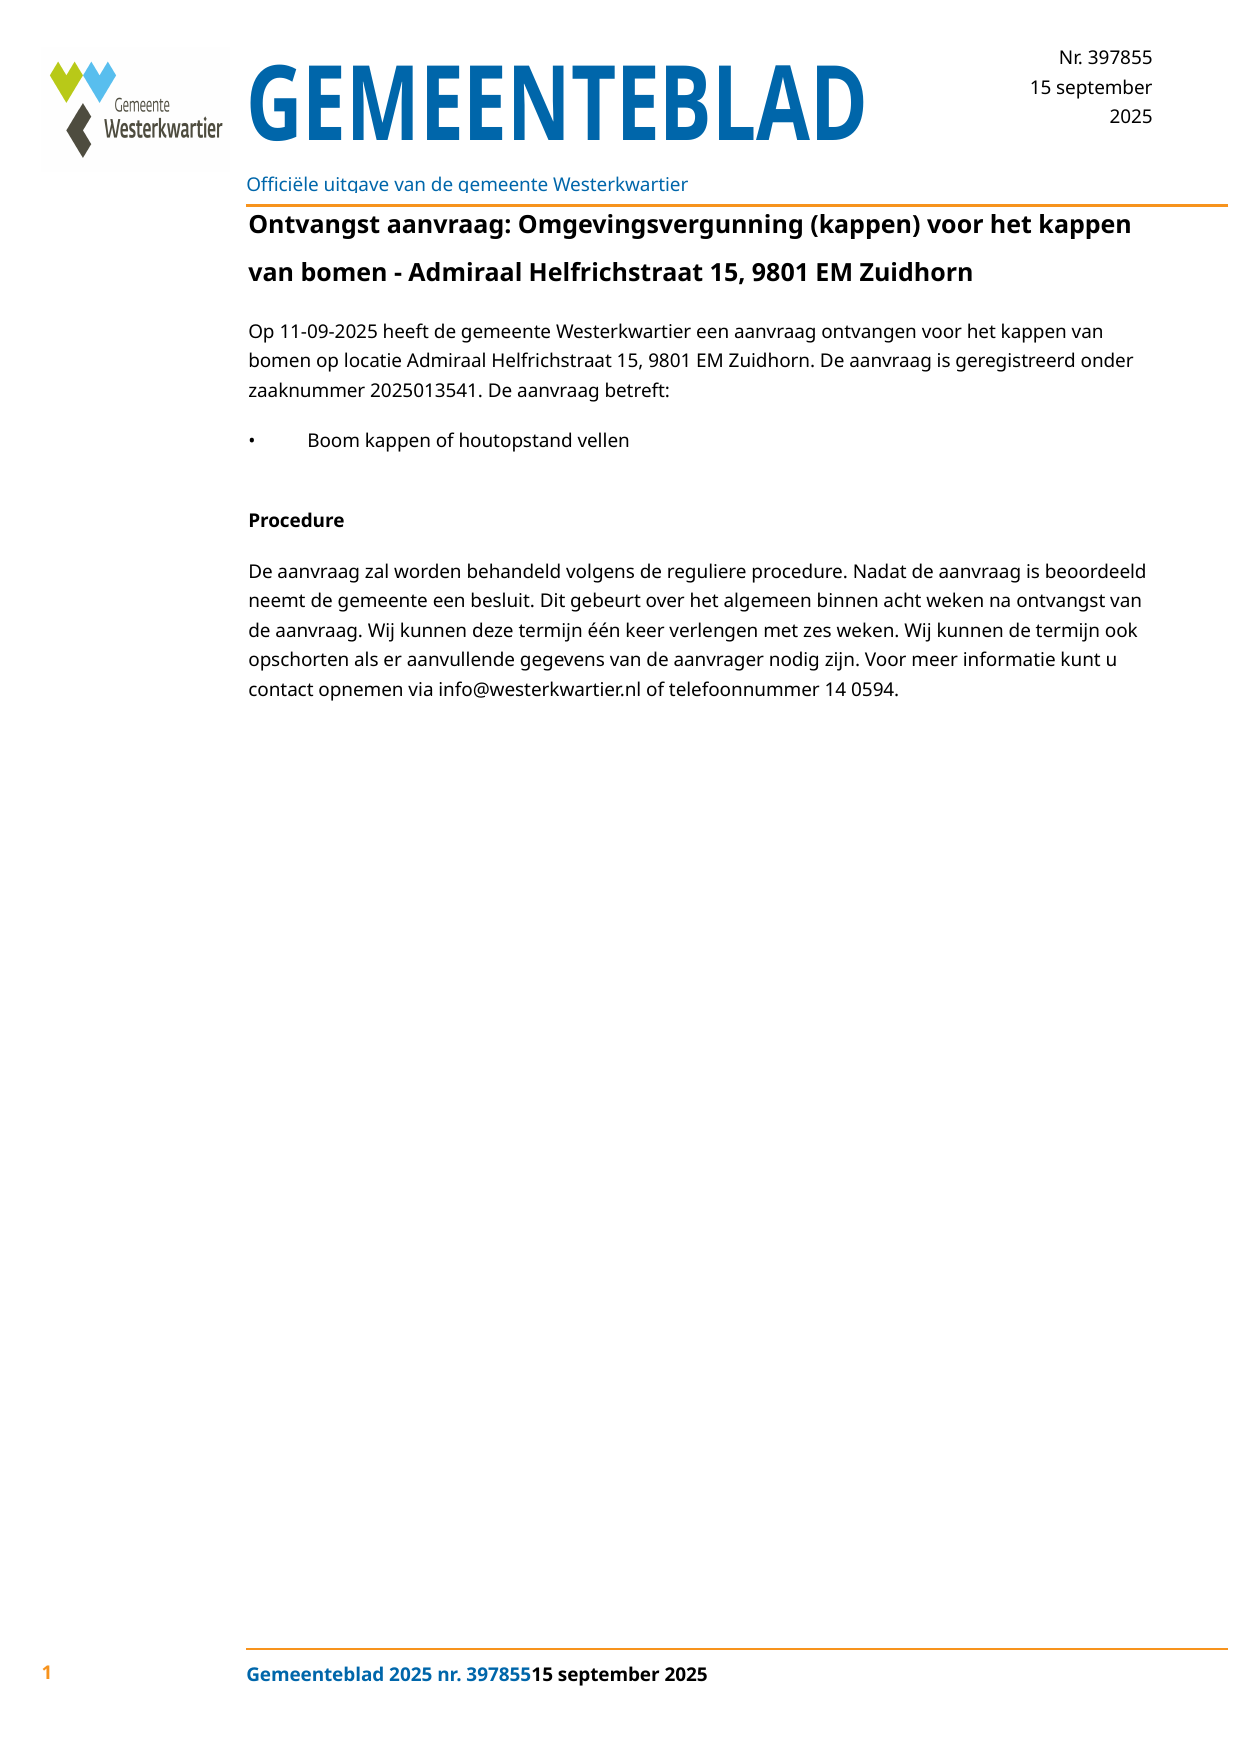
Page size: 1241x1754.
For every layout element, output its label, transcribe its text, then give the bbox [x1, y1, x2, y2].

text Ontvangst aanvraag: Omgevingsvergunning (kappen) voor het kappen van bomen - Admiraal Helfrichstraat 15, 9801 EM Zuidhorn [248, 207, 1152, 288]
text Op 11-09-2025 heeft de gemeente Westerkwartier een aanvraag ontvangen voor het kappen van bomen op locatie Admiraal Helfrichstraat 15, 9801 EM Zuidhorn. De aanvraag is geregistreerd onder zaaknummer 2025013541. De aanvraag betreft: [248, 318, 1152, 403]
text De aanvraag zal worden behandeld volgens de reguliere procedure. Nadat de aanvraag is beoordeeld neemt de gemeente een besluit. Dit gebeurt over het algemeen binnen acht weken na ontvangst van de aanvraag. Wij kunnen deze termijn één keer verlengen met zes weken. Wij kunnen de termijn ook opschorten als er aanvullende gegevens van de aanvrager nodig zijn. Voor meer informatie kunt u contact opnemen via info@westerkwartier.nl of telefoonnummer 14 0594. [248, 558, 1152, 702]
list Boom kappen of houtopstand vellen [248, 427, 1152, 453]
picture [41, 47, 231, 172]
text Procedure [248, 507, 1152, 533]
